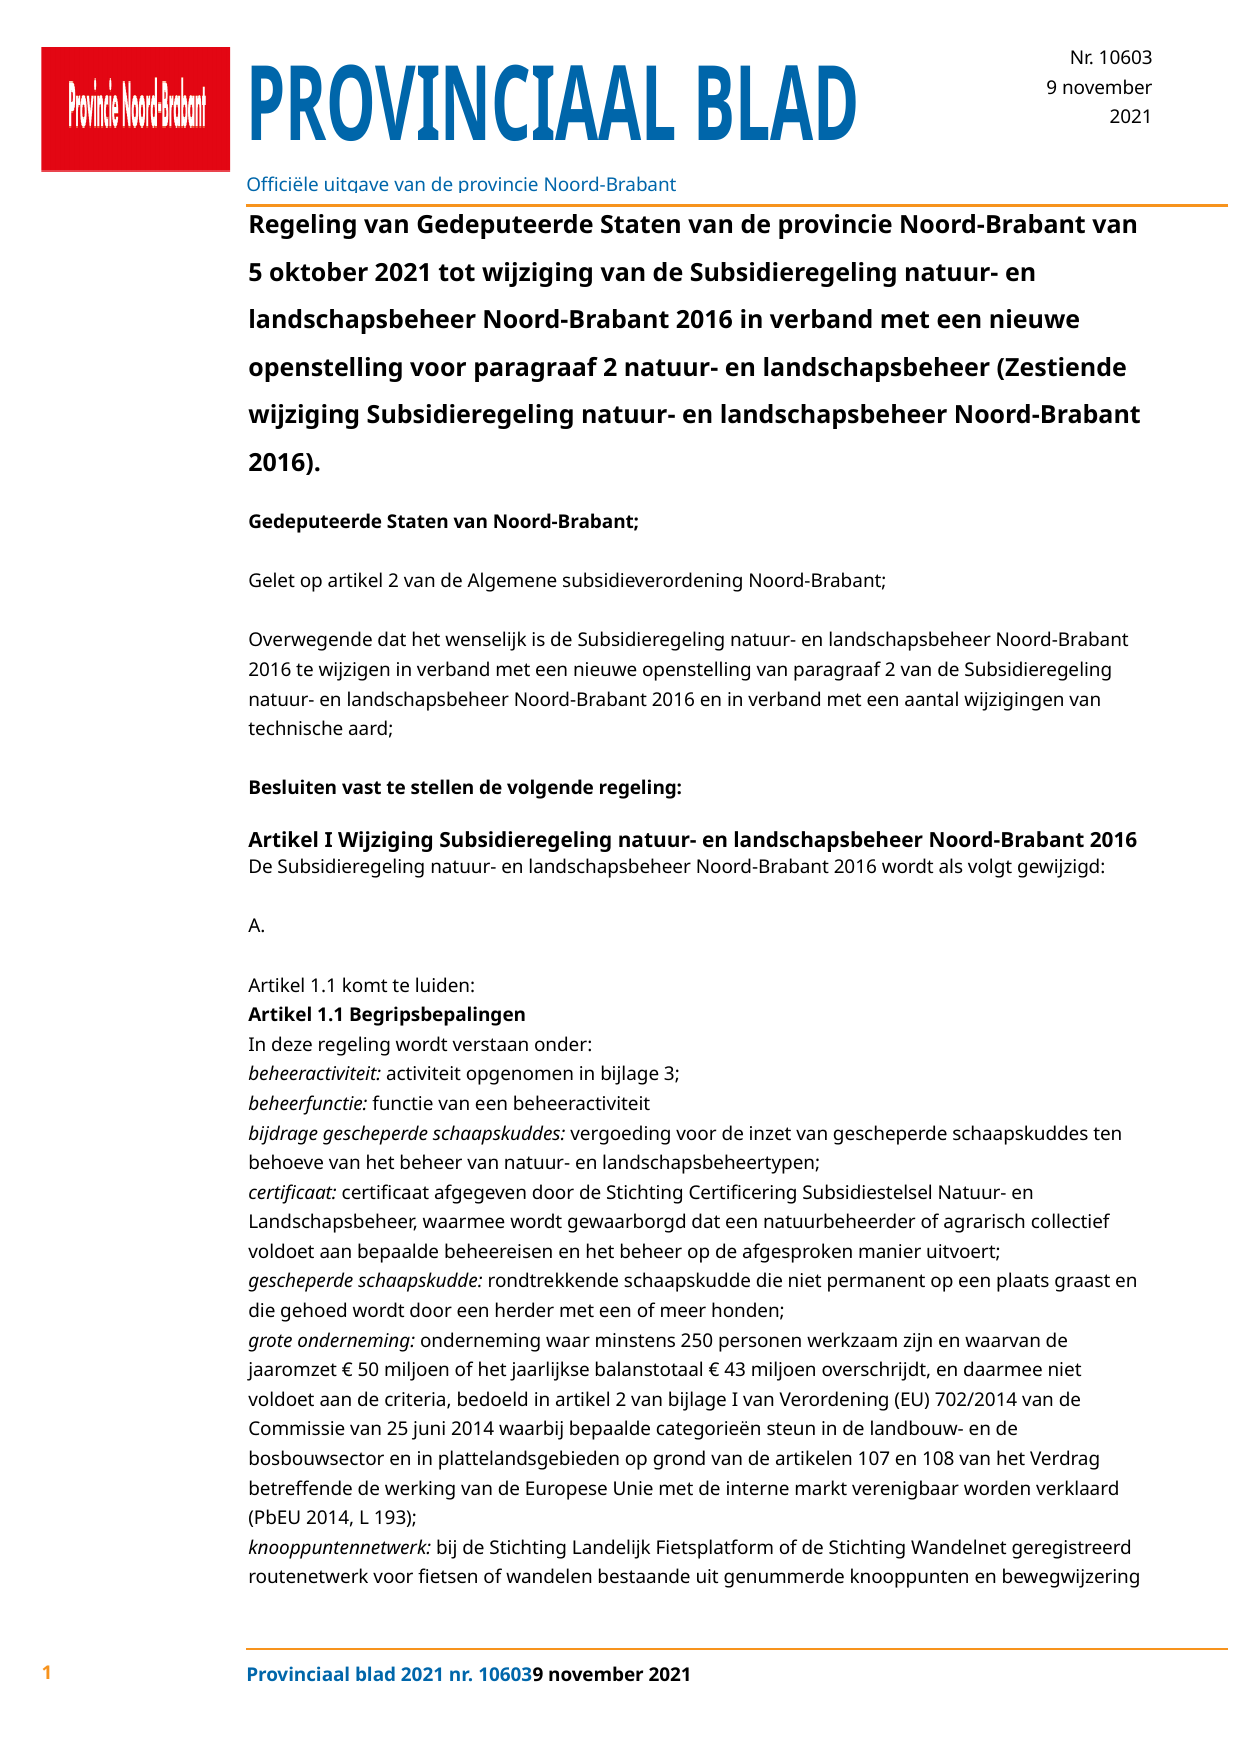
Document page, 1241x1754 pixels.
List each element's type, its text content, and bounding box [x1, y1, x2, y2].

text Besluiten vast te stellen de volgende regeling: [248, 774, 1152, 800]
text Overwegende dat het wenselijk is de Subsidieregeling natuur- en landschapsbeheer Noord-Brabant 2016 te wijzigen in verband met een nieuwe openstelling van paragraaf 2 van de Subsidieregeling natuur- en landschapsbeheer Noord-Brabant 2016 en in verband met een aantal wijzigingen van technische aard; [248, 627, 1152, 741]
text bijdrage gescheperde schaapskuddes: vergoeding voor de inzet van gescheperde schaapskuddes ten behoeve van het beheer van natuur- en landschapsbeheertypen; [248, 1120, 1152, 1175]
picture [41, 47, 231, 172]
text De Subsidieregeling natuur- en landschapsbeheer Noord-Brabant 2016 wordt als volgt gewijzigd: [248, 853, 1152, 879]
text A. [248, 913, 1152, 938]
text Artikel 1.1 Begripsbepalingen [248, 1001, 1152, 1027]
text In deze regeling wordt verstaan onder: [248, 1031, 1152, 1057]
text beheeractiviteit: activiteit opgenomen in bijlage 3; [248, 1061, 1152, 1086]
text Regeling van Gedeputeerde Staten van de provincie Noord-Brabant van 5 oktober 2021 tot wijziging van de Subsidieregeling natuur- en landschapsbeheer Noord-Brabant 2016 in verband met een nieuwe openstelling voor paragraaf 2 natuur- en landschapsbeheer (Zestiende wijziging Subsidieregeling natuur- en landschapsbeheer Noord-Brabant 2016). [248, 207, 1152, 479]
text certificaat: certificaat afgegeven door de Stichting Certificering Subsidiestelsel Natuur- en Landschapsbeheer, waarmee wordt gewaarborgd dat een natuurbeheerder of agrarisch collectief voldoet aan bepaalde beheereisen en het beheer op de afgesproken manier uitvoert; [248, 1179, 1152, 1264]
text Gelet op artikel 2 van de Algemene subsidieverordening Noord-Brabant; [248, 567, 1152, 593]
text grote onderneming: onderneming waar minstens 250 personen werkzaam zijn en waarvan de jaaromzet € 50 miljoen of het jaarlijkse balanstotaal € 43 miljoen overschrijdt, en daarmee niet voldoet aan de criteria, bedoeld in artikel 2 van bijlage I van Verordening (EU) 702/2014 van de Commissie van 25 juni 2014 waarbij bepaalde categorieën steun in de landbouw- en de bosbouwsector en in plattelandsgebieden op grond van de artikelen 107 en 108 van het Verdrag betreffende de werking van de Europese Unie met de interne markt verenigbaar worden verklaard (PbEU 2014, L 193); [248, 1327, 1152, 1530]
text beheerfunctie: functie van een beheeractiviteit [248, 1090, 1152, 1116]
text knooppuntennetwerk: bij de Stichting Landelijk Fietsplatform of de Stichting Wandelnet geregistreerd routenetwerk voor fietsen of wandelen bestaande uit genummerde knooppunten en bewegwijzering [248, 1534, 1152, 1589]
text Artikel I Wijziging Subsidieregeling natuur- en landschapsbeheer Noord-Brabant 2016 [248, 825, 1152, 853]
text Artikel 1.1 komt te luiden: [248, 972, 1152, 997]
text gescheperde schaapskudde: rondtrekkende schaapskudde die niet permanent op een plaats graast en die gehoed wordt door een herder met een of meer honden; [248, 1268, 1152, 1323]
text Gedeputeerde Staten van Noord-Brabant; [248, 508, 1152, 534]
